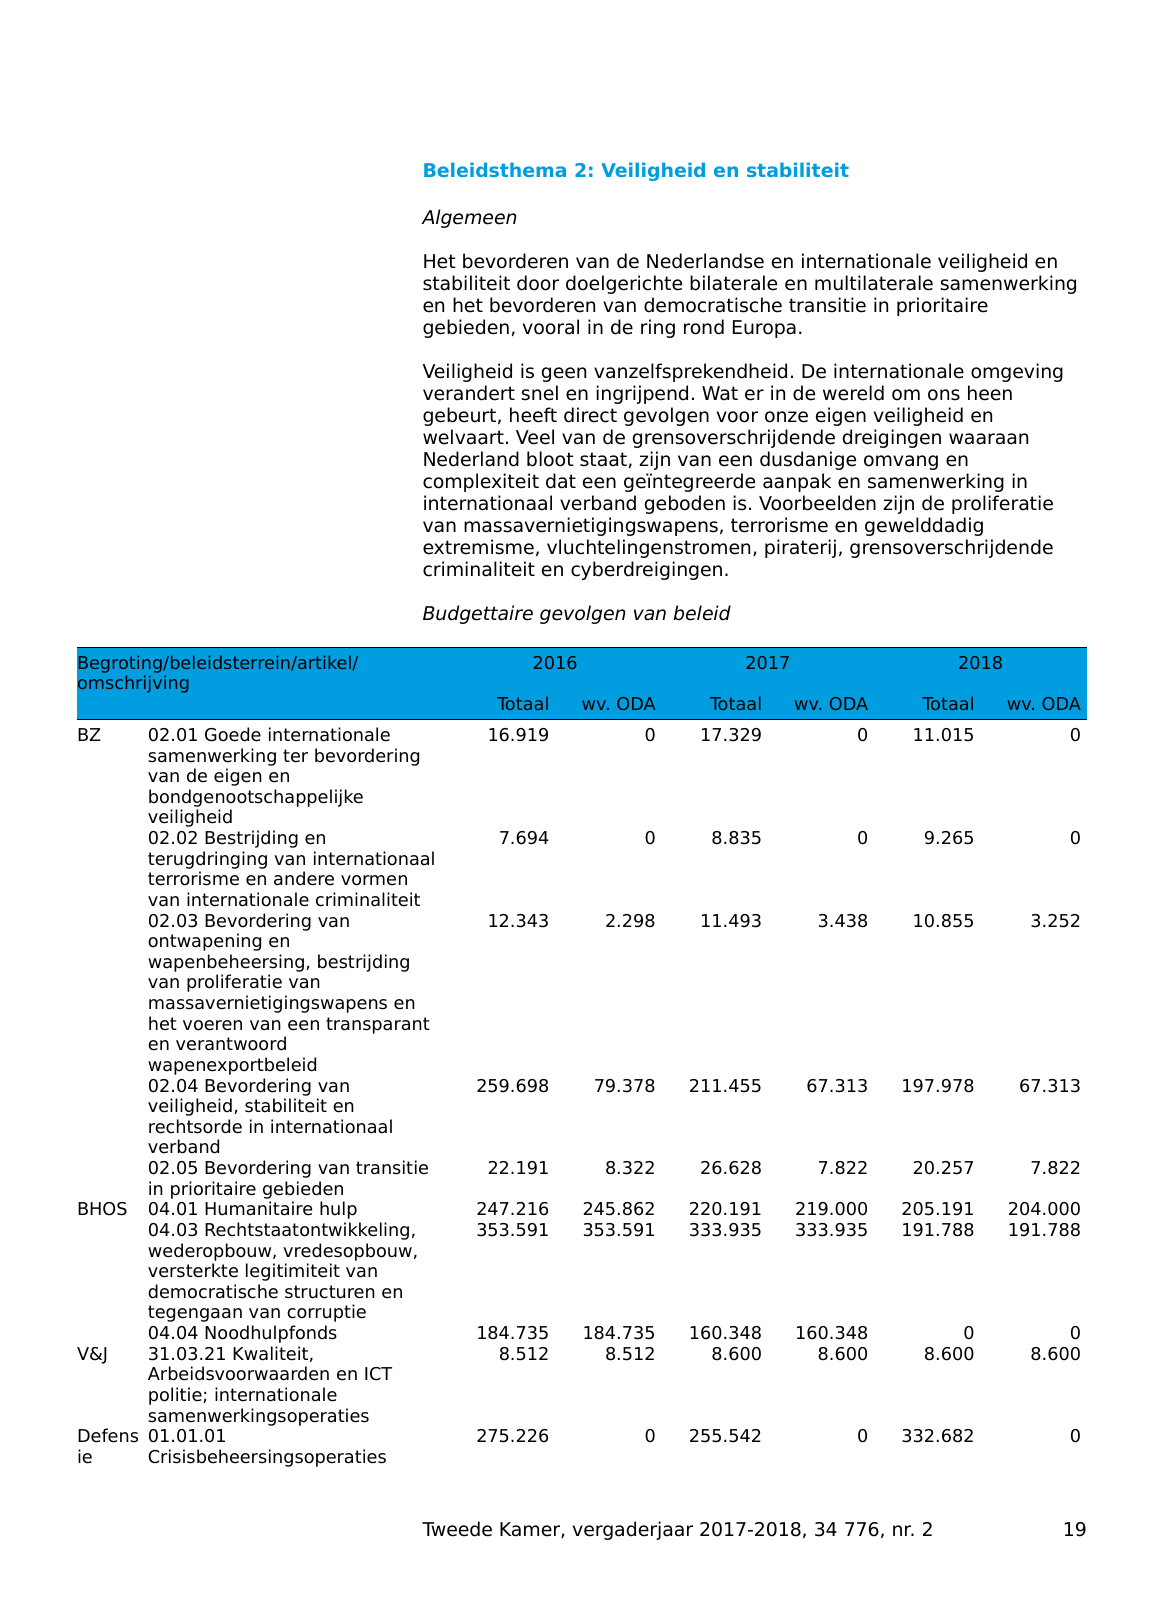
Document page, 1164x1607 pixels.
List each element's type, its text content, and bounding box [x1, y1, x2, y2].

table_cell 0 [555, 1426, 661, 1467]
table_cell 3.438 [768, 911, 874, 1076]
table_cell 8.512 [449, 1344, 555, 1426]
subtitle Budgettaire gevolgen van beleid [422, 603, 1087, 625]
table_cell 31.03.21 Kwaliteit, Arbeidsvoorwaarden en ICT politie; internationale samenwerkingsoperaties [142, 1344, 449, 1426]
table_cell 02.05 Bevordering van transitie in prioritaire gebieden [142, 1158, 449, 1199]
table_header 2018 [874, 648, 1087, 694]
text Veiligheid is geen vanzelfsprekendheid. De internationale omgeving verandert snel en ingrijpend. Wat er in de wereld om ons heen gebeurt, heeft direct gevolgen voor onze eigen veiligheid en welvaart. Veel van de grensoverschrijdende dreigingen waaraan Nederland bloot staat, zijn van een dusdanige omvang en complexiteit dat een geïntegreerde aanpak en samenwerking in internationaal verband geboden is. Voorbeelden zijn de proliferatie van massavernietigingswapens, terrorisme en gewelddadig extremisme, vluchtelingenstromen, piraterij, grensoverschrijdende criminaliteit en cyberdreigingen. [422, 361, 1087, 581]
table_cell 332.682 [874, 1426, 980, 1467]
table_cell 7.822 [768, 1158, 874, 1199]
text Het bevorderen van de Nederlandse en internationale veiligheid en stabiliteit door doelgerichte bilaterale en multilaterale samenwerking en het bevorderen van democratische transitie in prioritaire gebieden, vooral in de ring rond Europa. [422, 251, 1087, 339]
table_cell 3.252 [980, 911, 1087, 1076]
table_cell 333.935 [661, 1220, 768, 1323]
table_cell Totaal [449, 694, 555, 719]
table_cell 353.591 [449, 1220, 555, 1323]
table_cell [77, 1323, 142, 1344]
table_cell 197.978 [874, 1076, 980, 1158]
table_cell 160.348 [661, 1323, 768, 1344]
table_cell 0 [555, 720, 661, 828]
table_cell V&J [77, 1344, 142, 1426]
table_cell 0 [980, 1426, 1087, 1467]
table_cell 0 [768, 720, 874, 828]
table_cell Defensie [77, 1426, 142, 1467]
table_cell 205.191 [874, 1199, 980, 1220]
table_cell [77, 828, 142, 911]
table_cell 11.493 [661, 911, 768, 1076]
table_cell 191.788 [980, 1220, 1087, 1323]
table_cell 275.226 [449, 1426, 555, 1467]
table_cell 8.322 [555, 1158, 661, 1199]
table_cell 259.698 [449, 1076, 555, 1158]
table_cell 0 [768, 828, 874, 911]
table_cell wv. ODA [980, 694, 1087, 719]
table_cell 8.512 [555, 1344, 661, 1426]
table_cell 247.216 [449, 1199, 555, 1220]
table_cell 22.191 [449, 1158, 555, 1199]
table_cell 04.01 Humanitaire hulp [142, 1199, 449, 1220]
table_cell 20.257 [874, 1158, 980, 1199]
table_cell 9.265 [874, 828, 980, 911]
table_cell 204.000 [980, 1199, 1087, 1220]
table_cell 219.000 [768, 1199, 874, 1220]
table_cell 7.822 [980, 1158, 1087, 1199]
table_cell 220.191 [661, 1199, 768, 1220]
table_cell 333.935 [768, 1220, 874, 1323]
table_cell BHOS [77, 1199, 142, 1220]
table_cell 0 [980, 720, 1087, 828]
table_cell BZ [77, 720, 142, 828]
table_cell [77, 1076, 142, 1158]
table_cell 8.600 [661, 1344, 768, 1426]
table_cell 211.455 [661, 1076, 768, 1158]
table_cell 0 [980, 828, 1087, 911]
table_cell [77, 694, 142, 719]
table_cell 184.735 [555, 1323, 661, 1344]
table_cell 8.835 [661, 828, 768, 911]
table_cell 0 [980, 1323, 1087, 1344]
table_cell 8.600 [980, 1344, 1087, 1426]
table_cell 02.03 Bevordering van ontwapening en wapenbeheersing, bestrijding van proliferatie van massavernietigingswapens en het voeren van een transparant en verantwoord wapenexportbeleid [142, 911, 449, 1076]
table_cell 04.04 Noodhulpfonds [142, 1323, 449, 1344]
table_cell 191.788 [874, 1220, 980, 1323]
table_cell [77, 1158, 142, 1199]
table_cell [77, 911, 142, 1076]
table_cell [142, 694, 449, 719]
table_cell 8.600 [768, 1344, 874, 1426]
table_cell 16.919 [449, 720, 555, 828]
table_header Begroting/beleidsterrein/artikel/omschrijving [77, 648, 449, 694]
table_cell 02.02 Bestrijding en terugdringing van internationaal terrorisme en andere vormen van internationale criminaliteit [142, 828, 449, 911]
table_cell 12.343 [449, 911, 555, 1076]
table_header 2016 [449, 648, 661, 694]
table_cell 10.855 [874, 911, 980, 1076]
table_cell 353.591 [555, 1220, 661, 1323]
table_cell 255.542 [661, 1426, 768, 1467]
table_cell 0 [874, 1323, 980, 1344]
table_cell 02.01 Goede internationale samenwerking ter bevordering van de eigen en bondgenootschappelijke veiligheid [142, 720, 449, 828]
table_header 2017 [661, 648, 874, 694]
table_cell Totaal [661, 694, 768, 719]
table_cell 7.694 [449, 828, 555, 911]
table_cell wv. ODA [555, 694, 661, 719]
table_cell 184.735 [449, 1323, 555, 1344]
table_cell [77, 1220, 142, 1323]
table_cell 0 [555, 828, 661, 911]
table_cell 0 [768, 1426, 874, 1467]
table_cell 04.03 Rechtstaatontwikkeling, wederopbouw, vredesopbouw, versterkte legitimiteit van democratische structuren en tegengaan van corruptie [142, 1220, 449, 1323]
subtitle Beleidsthema 2: Veiligheid en stabiliteit [422, 160, 1087, 182]
table_cell 8.600 [874, 1344, 980, 1426]
table_cell Totaal [874, 694, 980, 719]
table_cell 67.313 [768, 1076, 874, 1158]
table_cell 02.04 Bevordering van veiligheid, stabiliteit en rechtsorde in internationaal verband [142, 1076, 449, 1158]
subtitle Algemeen [422, 207, 1087, 229]
table_cell 160.348 [768, 1323, 874, 1344]
table_cell 2.298 [555, 911, 661, 1076]
table_cell 26.628 [661, 1158, 768, 1199]
table_cell 245.862 [555, 1199, 661, 1220]
table_cell 01.01.01 Crisisbeheersingsoperaties [142, 1426, 449, 1467]
table_cell 79.378 [555, 1076, 661, 1158]
table_cell 17.329 [661, 720, 768, 828]
table_cell 11.015 [874, 720, 980, 828]
table_cell wv. ODA [768, 694, 874, 719]
table_cell 67.313 [980, 1076, 1087, 1158]
